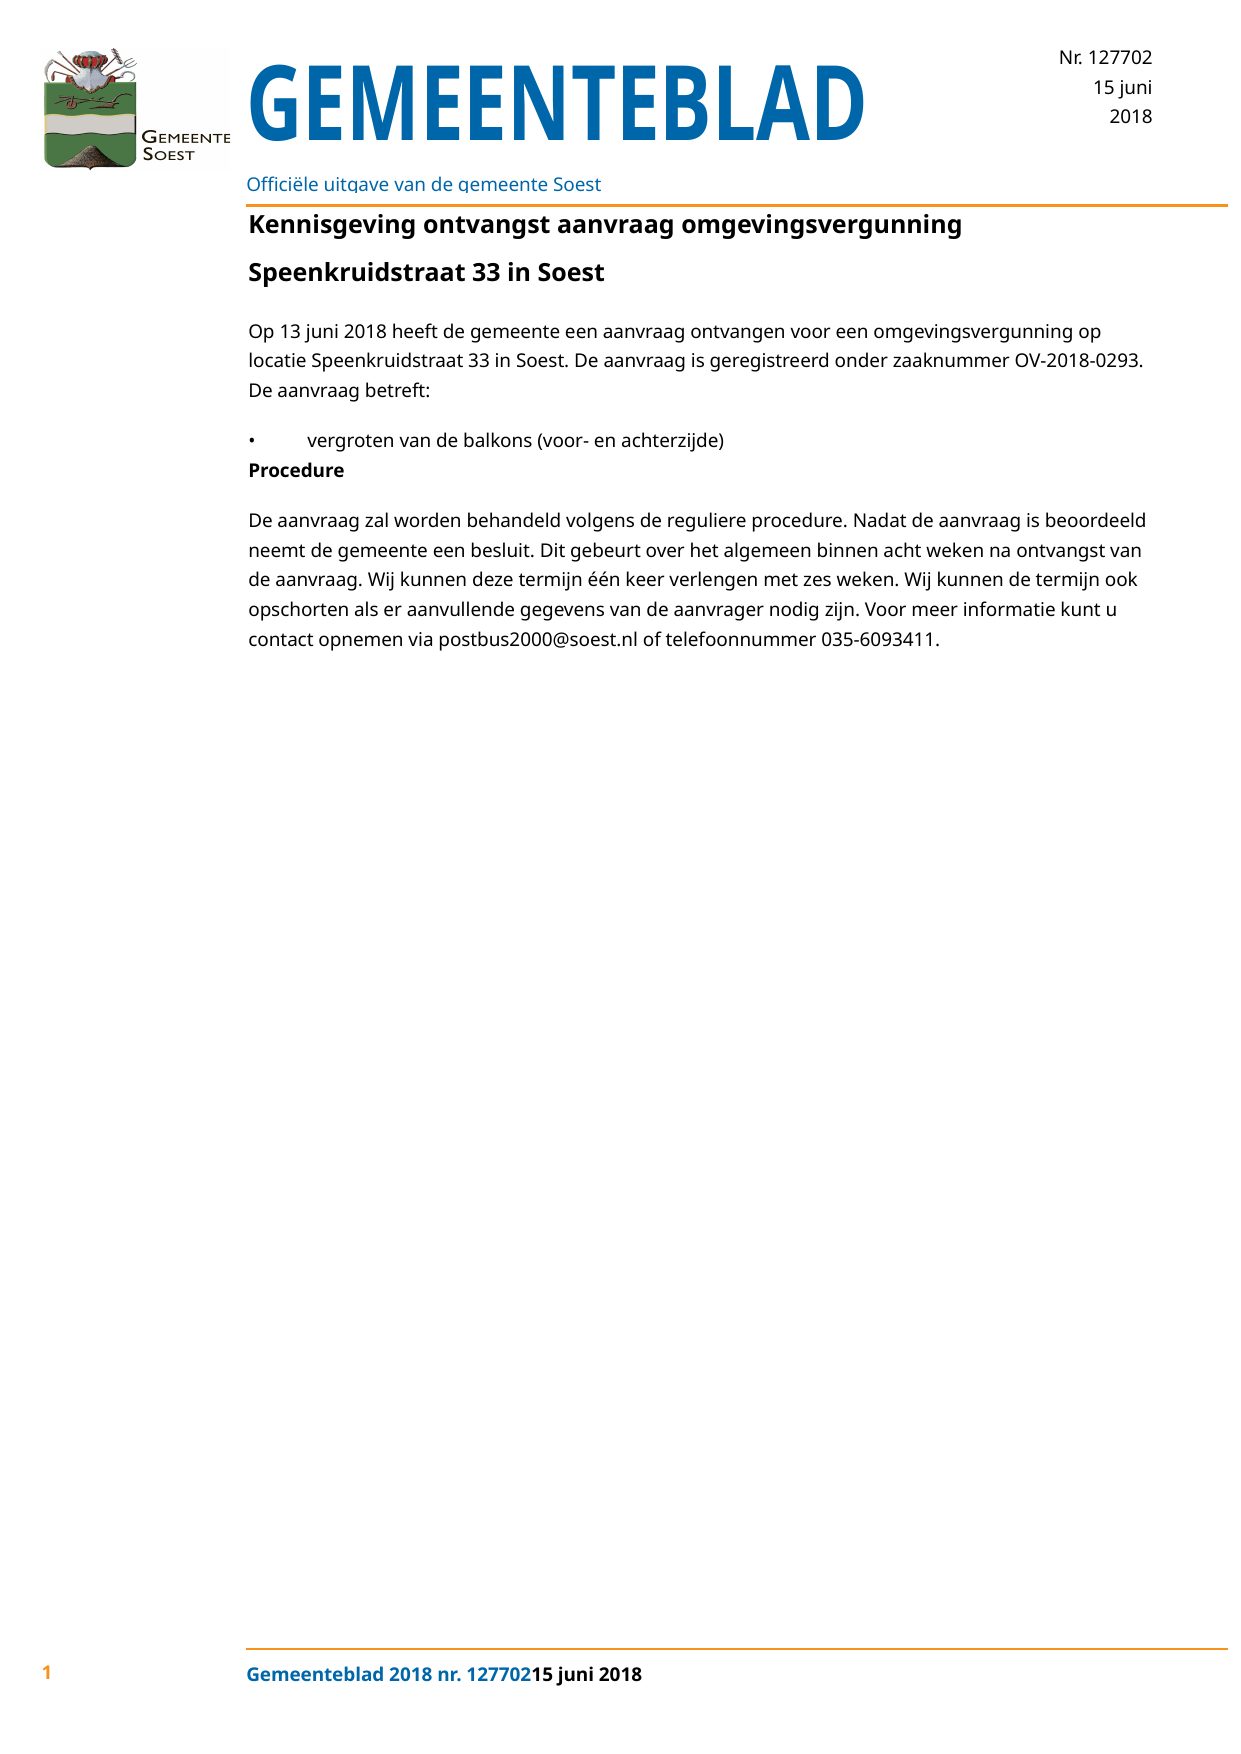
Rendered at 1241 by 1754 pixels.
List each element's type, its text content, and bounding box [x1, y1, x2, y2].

picture [41, 47, 231, 172]
text Op 13 juni 2018 heeft de gemeente een aanvraag ontvangen voor een omgevingsvergunning op locatie Speenkruidstraat 33 in Soest. De aanvraag is geregistreerd onder zaaknummer OV-2018-0293. De aanvraag betreft: [248, 318, 1152, 403]
text Kennisgeving ontvangst aanvraag omgevingsvergunning Speenkruidstraat 33 in Soest [248, 207, 1152, 288]
list vergroten van de balkons (voor- en achterzijde) [248, 427, 1152, 453]
text Procedure [248, 457, 1152, 483]
text De aanvraag zal worden behandeld volgens de reguliere procedure. Nadat de aanvraag is beoordeeld neemt de gemeente een besluit. Dit gebeurt over het algemeen binnen acht weken na ontvangst van de aanvraag. Wij kunnen deze termijn één keer verlengen met zes weken. Wij kunnen de termijn ook opschorten als er aanvullende gegevens van de aanvrager nodig zijn. Voor meer informatie kunt u contact opnemen via postbus2000@soest.nl of telefoonnummer 035-6093411. [248, 507, 1152, 652]
